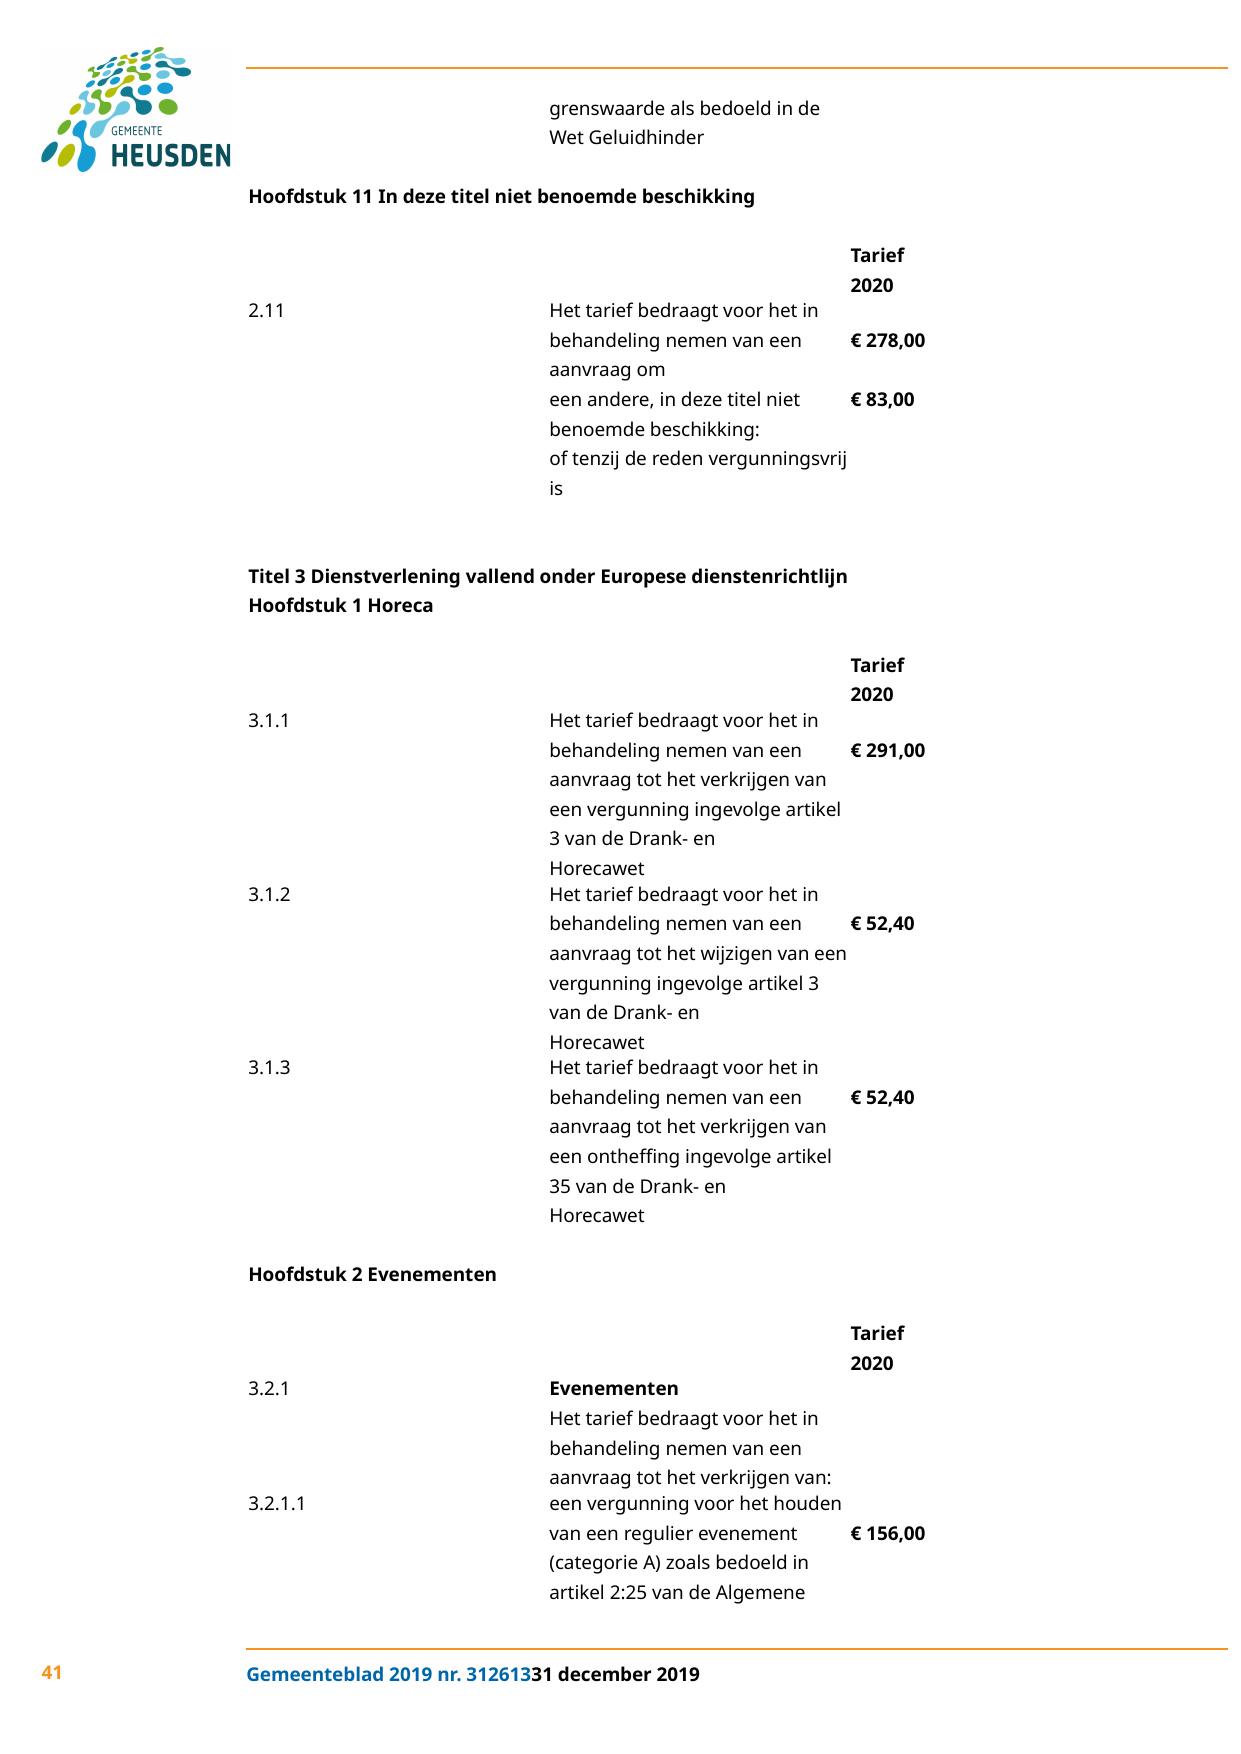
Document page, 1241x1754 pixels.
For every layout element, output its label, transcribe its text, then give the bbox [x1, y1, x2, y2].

table_cell € 52,40 [850, 881, 1152, 1054]
table_cell Evenementen Het tarief bedraagt voor het in behandeling nemen van een aanvraag tot het verkrijgen van: [549, 1376, 850, 1490]
picture [41, 47, 231, 172]
table_cell [248, 95, 549, 150]
table_header [248, 1320, 549, 1376]
table_cell grenswaarde als bedoeld in de Wet Geluidhinder [549, 95, 850, 150]
table_header [549, 242, 850, 297]
table_cell 3.1.3 [248, 1055, 549, 1228]
table_cell € 156,00 [850, 1490, 1152, 1604]
table_header [549, 652, 850, 707]
text Hoofdstuk 2 Evenementen [248, 1261, 1152, 1287]
table_cell 2.11 [248, 298, 549, 530]
text Hoofdstuk 1 Horeca [248, 593, 1152, 618]
table_cell € 291,00 [850, 707, 1152, 881]
table_header Tarief 2020 [850, 242, 1152, 297]
table_cell een vergunning voor het houden van een regulier evenement (categorie A) zoals bedoeld in artikel 2:25 van de Algemene [549, 1490, 850, 1604]
table_cell Het tarief bedraagt voor het in behandeling nemen van een aanvraag tot het verkrijgen van een ontheffing ingevolge artikel 35 van de Drank- en Horecawet [549, 1055, 850, 1228]
table_cell € 52,40 [850, 1055, 1152, 1228]
table_cell [850, 1376, 1152, 1490]
table_cell 3.1.1 [248, 707, 549, 881]
table_header Tarief 2020 [850, 1320, 1152, 1376]
table_header Tarief 2020 [850, 652, 1152, 707]
table_cell 3.2.1 [248, 1376, 549, 1490]
table_header [248, 242, 549, 297]
text Titel 3 Dienstverlening vallend onder Europese dienstenrichtlijn [248, 563, 1152, 589]
table_cell € 278,00 € 83,00 [850, 298, 1152, 530]
table_cell Het tarief bedraagt voor het in behandeling nemen van een aanvraag om een andere, in deze titel niet benoemde beschikking: of tenzij de reden vergunningsvrij is [549, 298, 850, 530]
table_cell Het tarief bedraagt voor het in behandeling nemen van een aanvraag tot het verkrijgen van een vergunning ingevolge artikel 3 van de Drank- en Horecawet [549, 707, 850, 881]
table_cell [850, 95, 1152, 150]
table_cell 3.2.1.1 [248, 1490, 549, 1604]
text Hoofdstuk 11 In deze titel niet benoemde beschikking [248, 183, 1152, 209]
table_cell 3.1.2 [248, 881, 549, 1054]
table_header [248, 652, 549, 707]
table_cell Het tarief bedraagt voor het in behandeling nemen van een aanvraag tot het wijzigen van een vergunning ingevolge artikel 3 van de Drank- en Horecawet [549, 881, 850, 1054]
table_header [549, 1320, 850, 1376]
